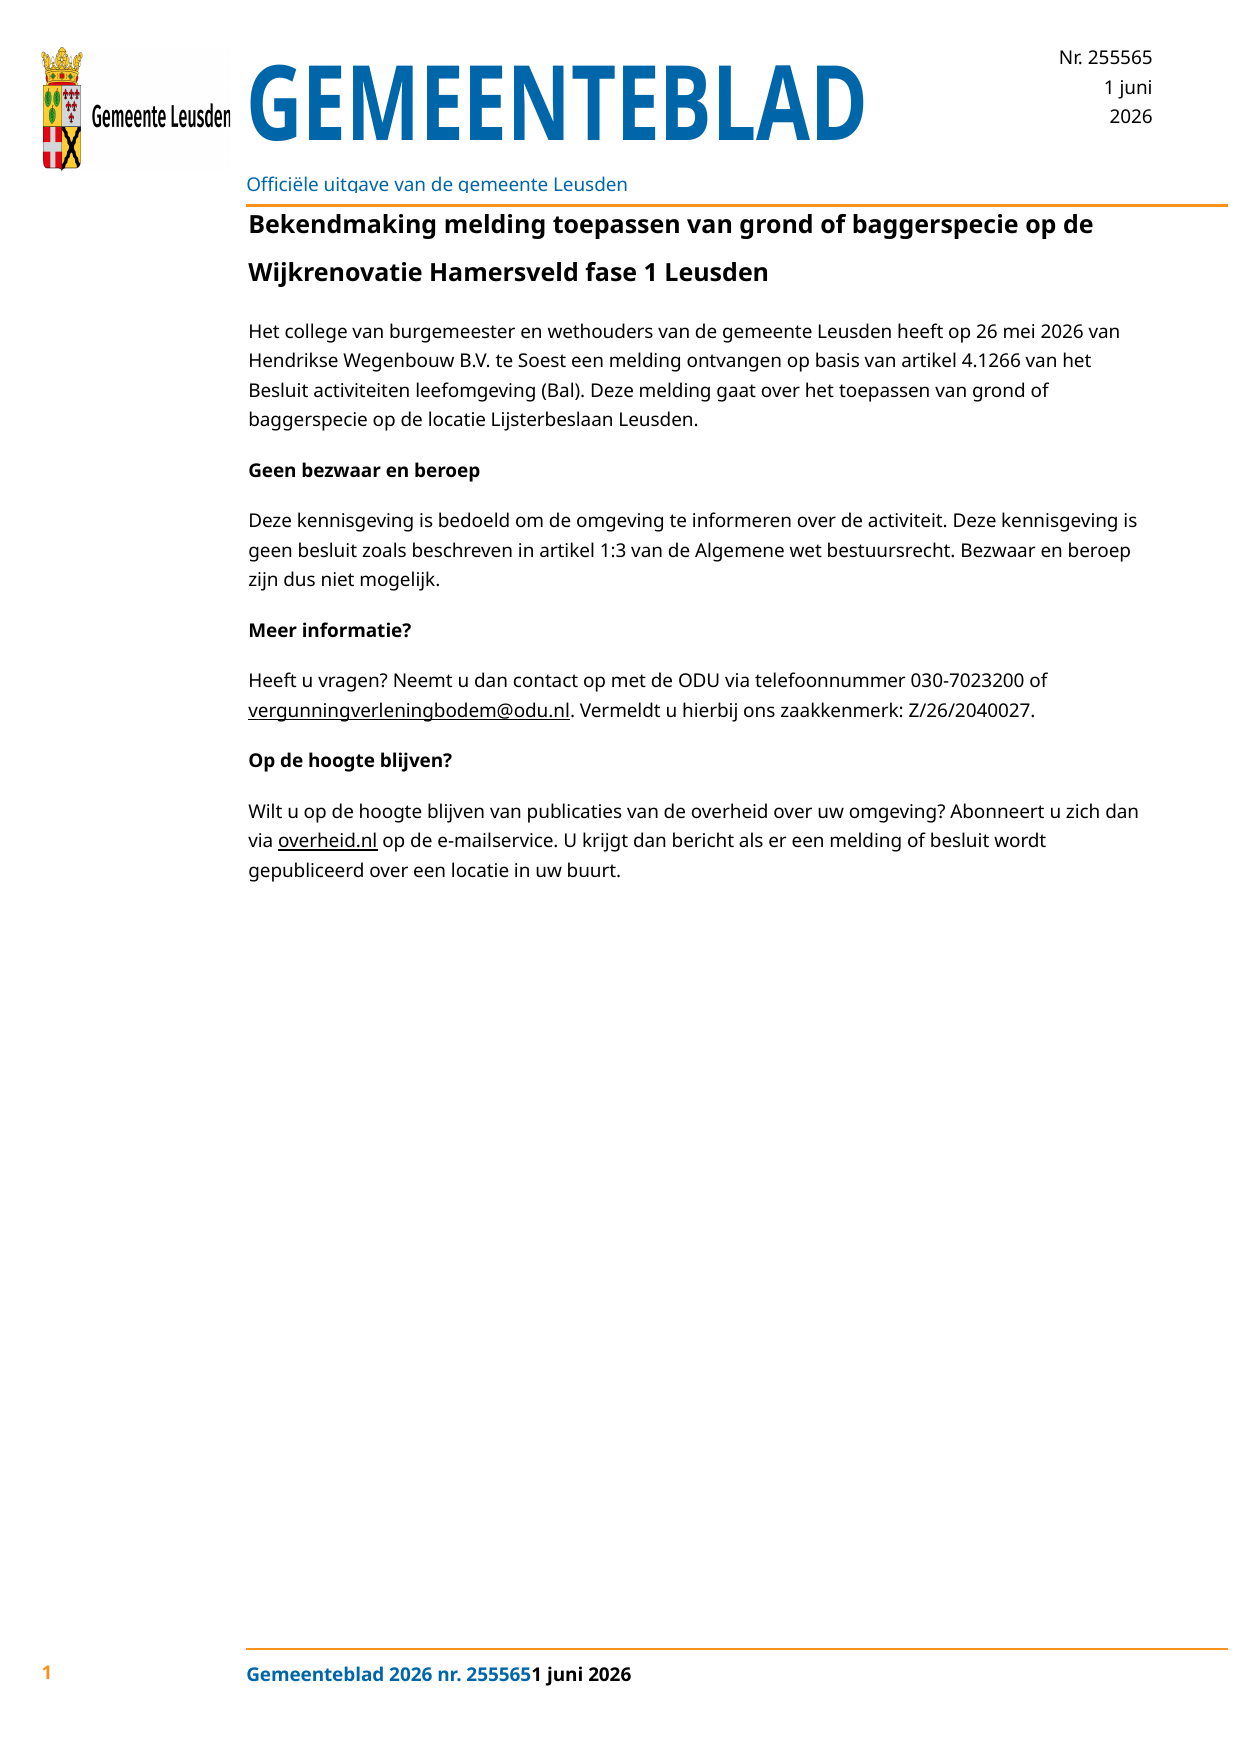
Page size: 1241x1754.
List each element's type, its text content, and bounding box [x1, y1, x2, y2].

text Geen bezwaar en beroep [248, 457, 1152, 483]
text Meer informatie? [248, 617, 1152, 643]
text Het college van burgemeester en wethouders van de gemeente Leusden heeft op 26 mei 2026 van Hendrikse Wegenbouw B.V. te Soest een melding ontvangen op basis van artikel 4.1266 van het Besluit activiteiten leefomgeving (Bal). Deze melding gaat over het toepassen van grond of baggerspecie op de locatie Lijsterbeslaan Leusden. [248, 318, 1152, 432]
text Wilt u op de hoogte blijven van publicaties van de overheid over uw omgeving? Abonneert u zich dan via overheid.nl op de e-mailservice. U krijgt dan bericht als er een melding of besluit wordt gepubliceerd over een locatie in uw buurt. [248, 798, 1152, 883]
text Heeft u vragen? Neemt u dan contact op met de ODU via telefoonnummer 030-7023200 of vergunningverleningbodem@odu.nl. Vermeldt u hierbij ons zaakkenmerk: Z/26/2040027. [248, 667, 1152, 723]
text Bekendmaking melding toepassen van grond of baggerspecie op de Wijkrenovatie Hamersveld fase 1 Leusden [248, 207, 1152, 288]
picture [41, 47, 231, 172]
text Deze kennisgeving is bedoeld om de omgeving te informeren over de activiteit. Deze kennisgeving is geen besluit zoals beschreven in artikel 1:3 van de Algemene wet bestuursrecht. Bezwaar en beroep zijn dus niet mogelijk. [248, 507, 1152, 592]
text Op de hoogte blijven? [248, 747, 1152, 773]
